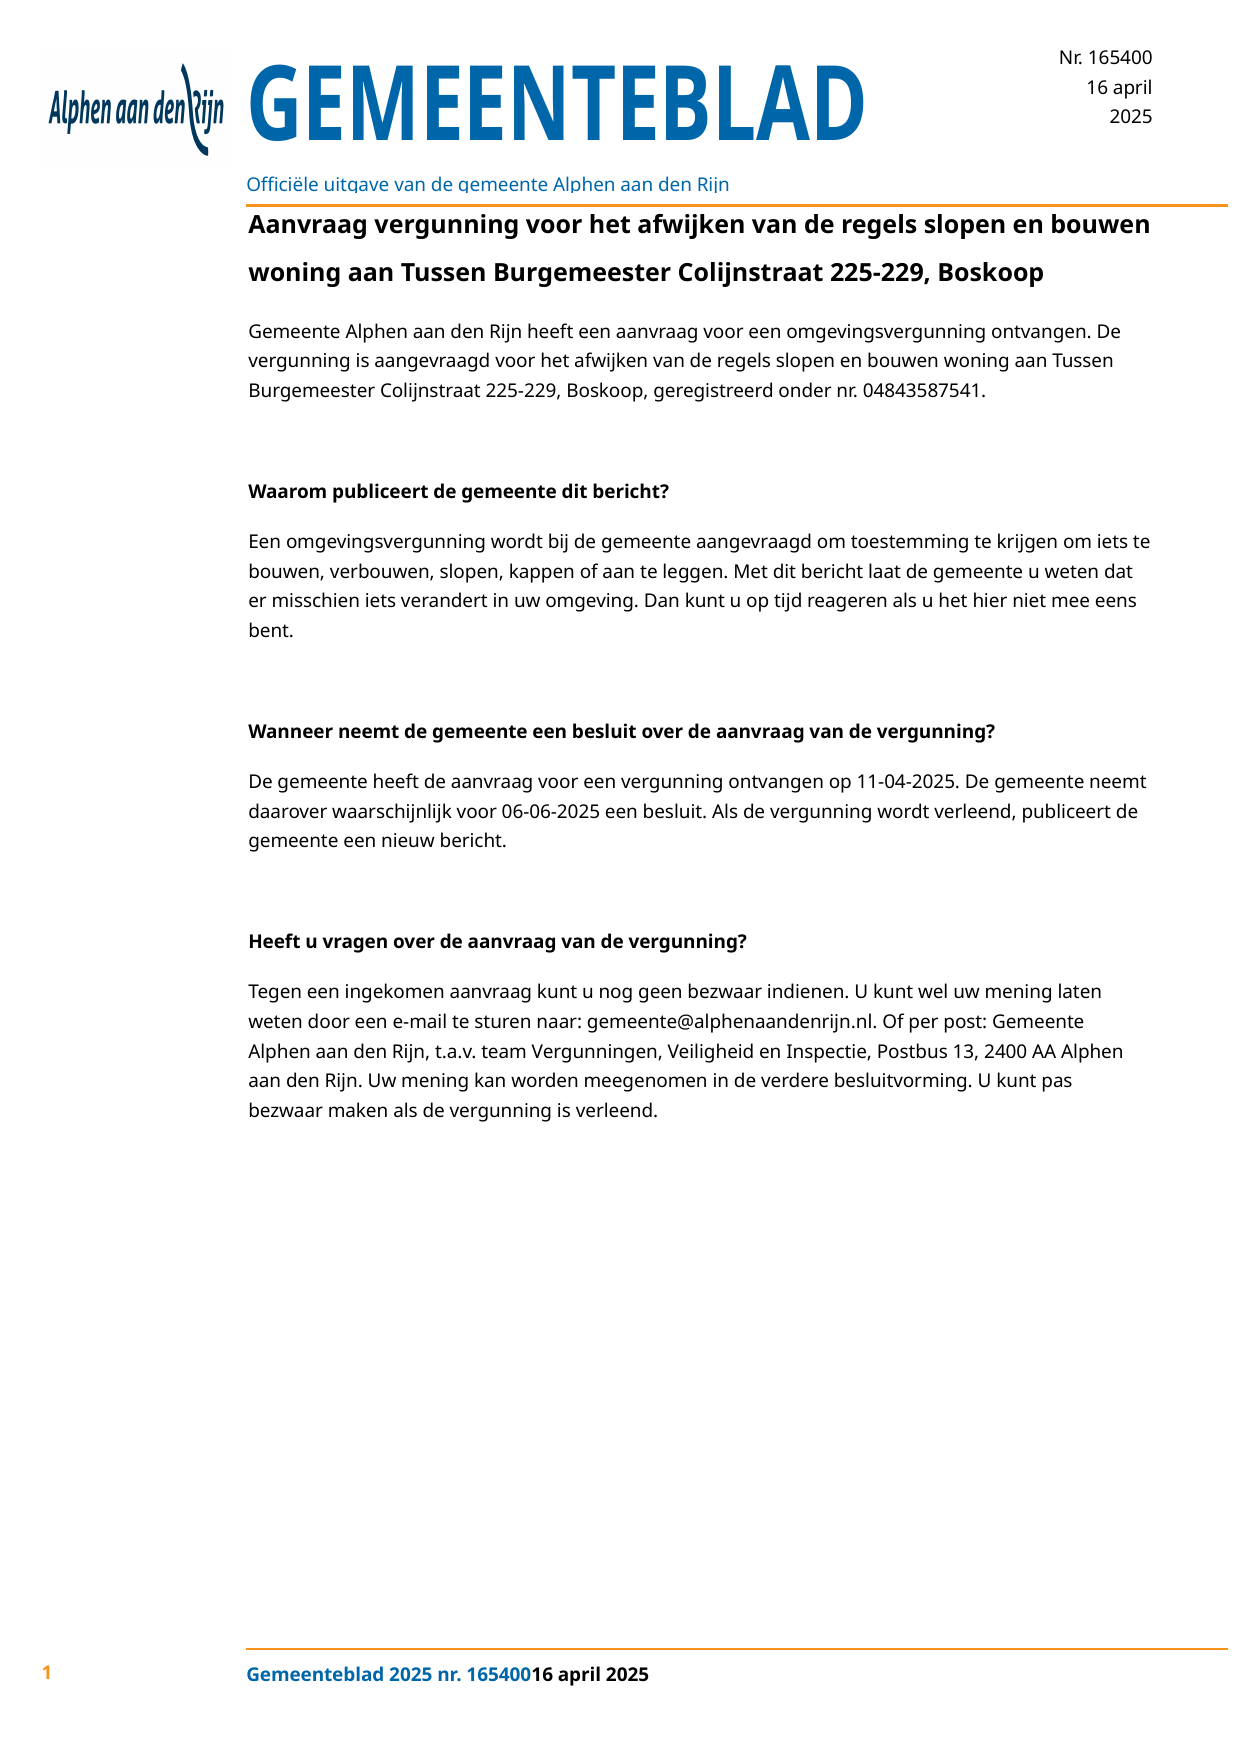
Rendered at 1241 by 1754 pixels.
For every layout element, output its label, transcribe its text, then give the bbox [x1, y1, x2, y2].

text Gemeente Alphen aan den Rijn heeft een aanvraag voor een omgevingsvergunning ontvangen. De vergunning is aangevraagd voor het afwijken van de regels slopen en bouwen woning aan Tussen Burgemeester Colijnstraat 225-229, Boskoop, geregistreerd onder nr. 04843587541. [248, 318, 1152, 403]
picture [41, 47, 231, 172]
text De gemeente heeft de aanvraag voor een vergunning ontvangen op 11-04-2025. De gemeente neemt daarover waarschijnlijk voor 06-06-2025 een besluit. Als de vergunning wordt verleend, publiceert de gemeente een nieuw bericht. [248, 768, 1152, 853]
text Aanvraag vergunning voor het afwijken van de regels slopen en bouwen woning aan Tussen Burgemeester Colijnstraat 225-229, Boskoop [248, 207, 1152, 288]
text Waarom publiceert de gemeente dit bericht? [248, 478, 1152, 504]
text Wanneer neemt de gemeente een besluit over de aanvraag van de vergunning? [248, 718, 1152, 744]
text Tegen een ingekomen aanvraag kunt u nog geen bezwaar indienen. U kunt wel uw mening laten weten door een e-mail te sturen naar: gemeente@alphenaandenrijn.nl. Of per post: Gemeente Alphen aan den Rijn, t.a.v. team Vergunningen, Veiligheid en Inspectie, Postbus 13, 2400 AA Alphen aan den Rijn. Uw mening kan worden meegenomen in de verdere besluitvorming. U kunt pas bezwaar maken als de vergunning is verleend. [248, 979, 1152, 1123]
text Heeft u vragen over de aanvraag van de vergunning? [248, 928, 1152, 954]
text Een omgevingsvergunning wordt bij de gemeente aangevraagd om toestemming te krijgen om iets te bouwen, verbouwen, slopen, kappen of aan te leggen. Met dit bericht laat de gemeente u weten dat er misschien iets verandert in uw omgeving. Dan kunt u op tijd reageren als u het hier niet mee eens bent. [248, 528, 1152, 643]
